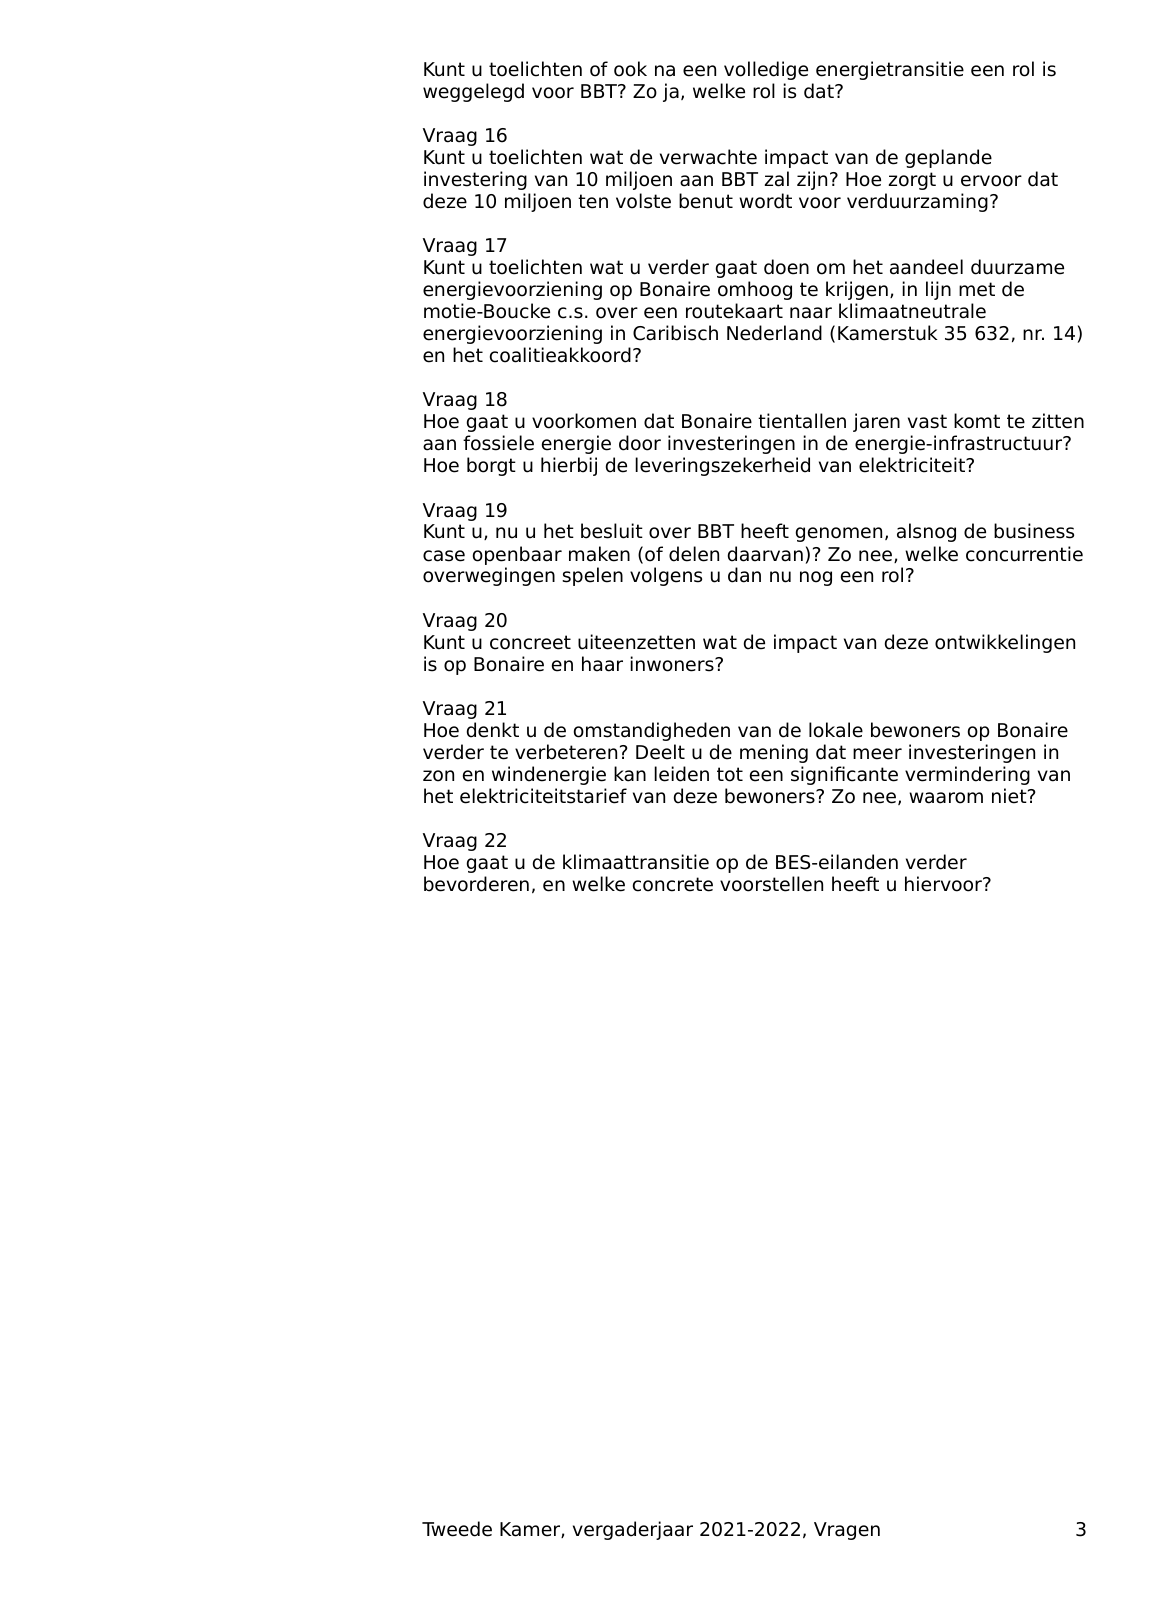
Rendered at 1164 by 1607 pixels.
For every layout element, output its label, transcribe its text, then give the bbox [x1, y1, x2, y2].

text Vraag 16 [422, 125, 1087, 147]
text Vraag 20 [422, 609, 1087, 632]
text Hoe gaat u voorkomen dat Bonaire tientallen jaren vast komt te zitten aan fossiele energie door investeringen in de energie-infrastructuur? Hoe borgt u hierbij de leveringszekerheid van elektriciteit? [422, 411, 1087, 477]
text Vraag 17 [422, 235, 1087, 257]
text Kunt u toelichten wat u verder gaat doen om het aandeel duurzame energievoorziening op Bonaire omhoog te krijgen, in lijn met de motie-Boucke c.s. over een routekaart naar klimaatneutrale energievoorziening in Caribisch Nederland (Kamerstuk 35 632, nr. 14) en het coalitieakkoord? [422, 257, 1087, 367]
text Vraag 18 [422, 389, 1087, 411]
text Hoe denkt u de omstandigheden van de lokale bewoners op Bonaire verder te verbeteren? Deelt u de mening dat meer investeringen in zon en windenergie kan leiden tot een significante vermindering van het elektriciteitstarief van deze bewoners? Zo nee, waarom niet? [422, 720, 1087, 808]
text Kunt u, nu u het besluit over BBT heeft genomen, alsnog de business case openbaar maken (of delen daarvan)? Zo nee, welke concurrentie overwegingen spelen volgens u dan nu nog een rol? [422, 521, 1087, 587]
text Kunt u toelichten of ook na een volledige energietransitie een rol is weggelegd voor BBT? Zo ja, welke rol is dat? [422, 59, 1087, 103]
text Vraag 22 [422, 830, 1087, 852]
text Vraag 19 [422, 499, 1087, 521]
text Hoe gaat u de klimaattransitie op de BES-eilanden verder bevorderen, en welke concrete voorstellen heeft u hiervoor? [422, 852, 1087, 896]
text Kunt u concreet uiteenzetten wat de impact van deze ontwikkelingen is op Bonaire en haar inwoners? [422, 632, 1087, 676]
text Kunt u toelichten wat de verwachte impact van de geplande investering van 10 miljoen aan BBT zal zijn? Hoe zorgt u ervoor dat deze 10 miljoen ten volste benut wordt voor verduurzaming? [422, 147, 1087, 213]
text Vraag 21 [422, 698, 1087, 720]
